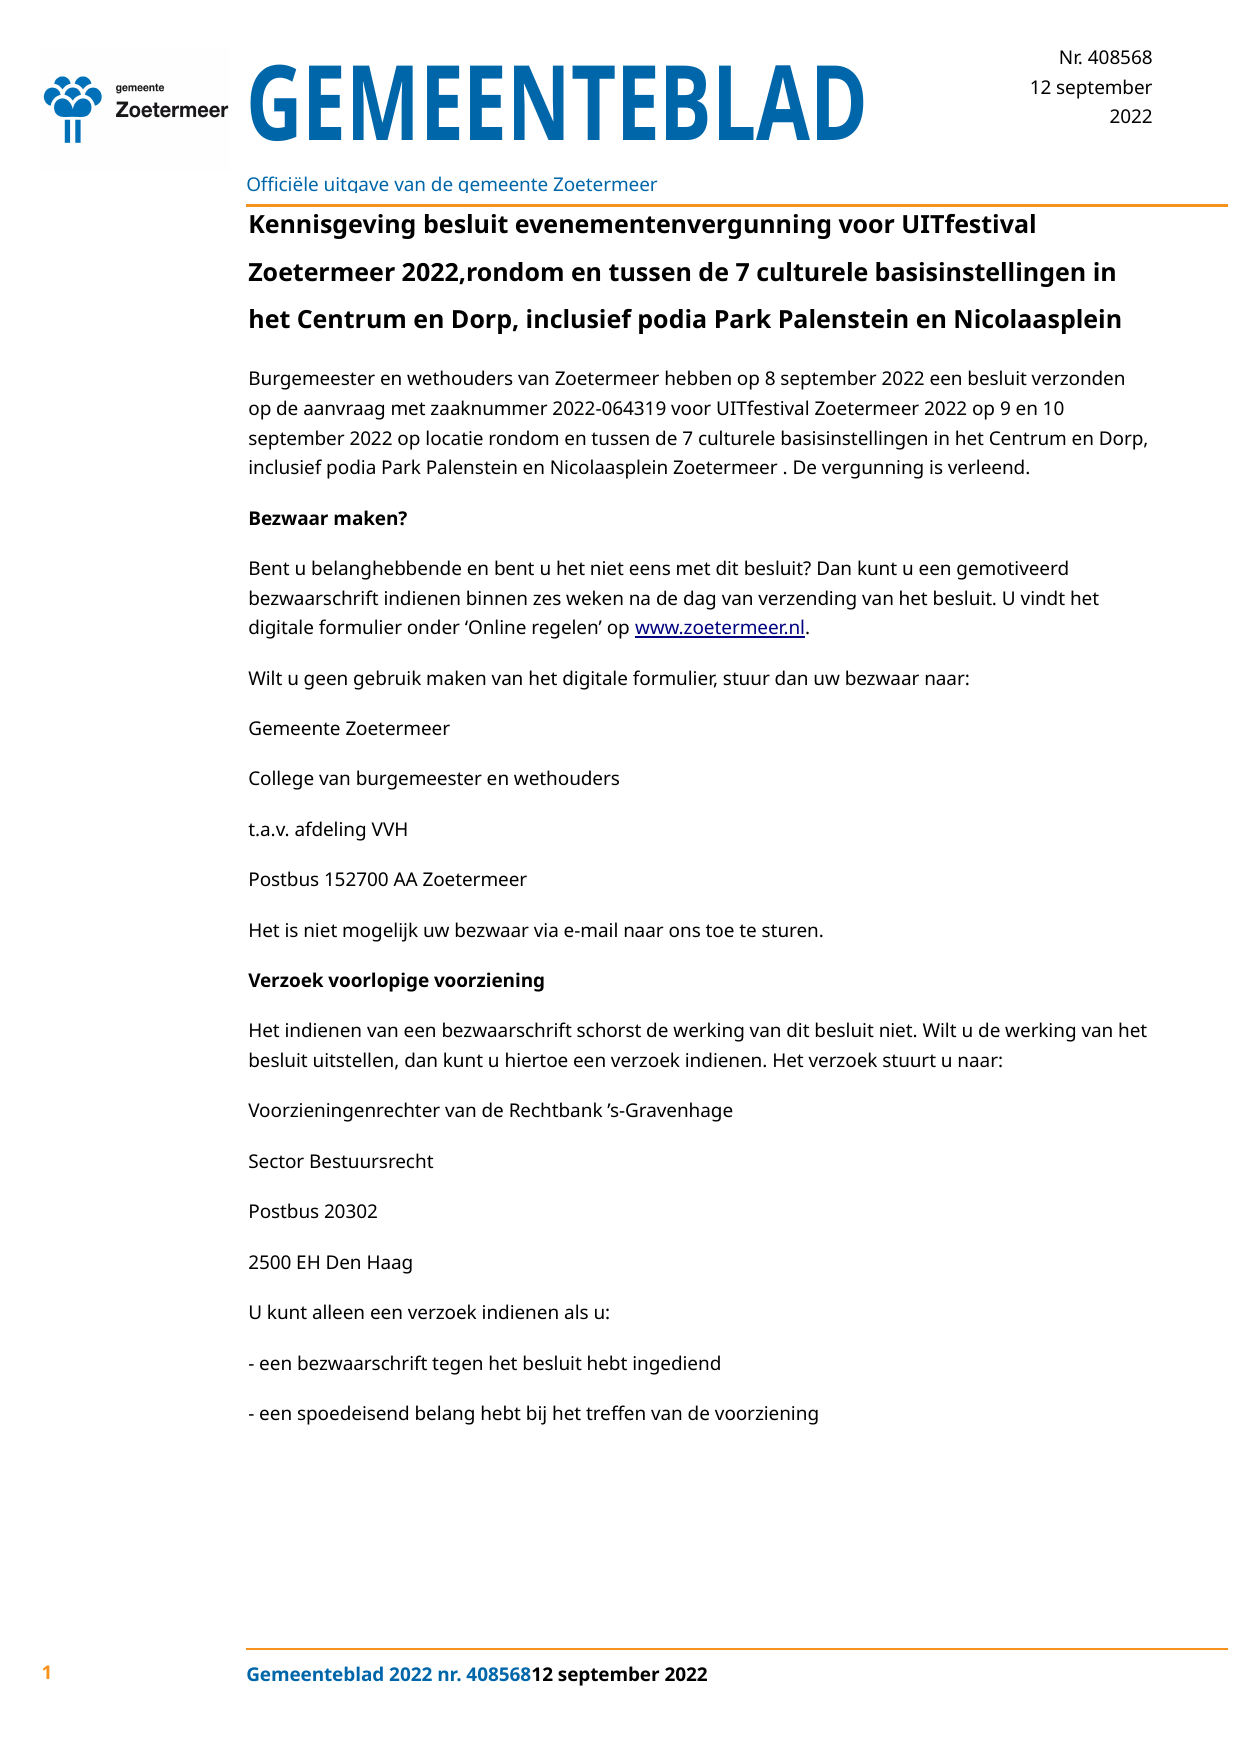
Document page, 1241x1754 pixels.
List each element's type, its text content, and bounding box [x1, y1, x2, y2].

text Postbus 152700 AA Zoetermeer [248, 866, 1152, 892]
text Voorzieningenrechter van de Rechtbank ’s-Gravenhage [248, 1098, 1152, 1123]
text Burgemeester en wethouders van Zoetermeer hebben op 8 september 2022 een besluit verzonden op de aanvraag met zaaknummer 2022-064319 voor UITfestival Zoetermeer 2022 op 9 en 10 september 2022 op locatie rondom en tussen de 7 culturele basisinstellingen in het Centrum en Dorp, inclusief podia Park Palenstein en Nicolaasplein Zoetermeer . De vergunning is verleend. [248, 366, 1152, 480]
text 2500 EH Den Haag [248, 1249, 1152, 1274]
text Kennisgeving besluit evenementenvergunning voor UITfestival Zoetermeer 2022,rondom en tussen de 7 culturele basisinstellingen in het Centrum en Dorp, inclusief podia Park Palenstein en Nicolaasplein [248, 207, 1152, 336]
text Postbus 20302 [248, 1198, 1152, 1224]
text College van burgemeester en wethouders [248, 766, 1152, 791]
text Sector Bestuursrecht [248, 1148, 1152, 1174]
text Bezwaar maken? [248, 505, 1152, 530]
text Verzoek voorlopige voorziening [248, 967, 1152, 993]
text - een spoedeisend belang hebt bij het treffen van de voorziening [248, 1400, 1152, 1426]
text Gemeente Zoetermeer [248, 715, 1152, 741]
text - een bezwaarschrift tegen het besluit hebt ingediend [248, 1350, 1152, 1375]
text U kunt alleen een verzoek indienen als u: [248, 1299, 1152, 1325]
text Het is niet mogelijk uw bezwaar via e-mail naar ons toe te sturen. [248, 917, 1152, 942]
text Wilt u geen gebruik maken van het digitale formulier, stuur dan uw bezwaar naar: [248, 665, 1152, 690]
text t.a.v. afdeling VVH [248, 816, 1152, 842]
text Bent u belanghebbende en bent u het niet eens met dit besluit? Dan kunt u een gemotiveerd bezwaarschrift indienen binnen zes weken na de dag van verzending van het besluit. U vindt het digitale formulier onder ‘Online regelen’ op www.zoetermeer.nl. [248, 555, 1152, 640]
text Het indienen van een bezwaarschrift schorst de werking van dit besluit niet. Wilt u de werking van het besluit uitstellen, dan kunt u hiertoe een verzoek indienen. Het verzoek stuurt u naar: [248, 1018, 1152, 1073]
picture [41, 47, 231, 172]
